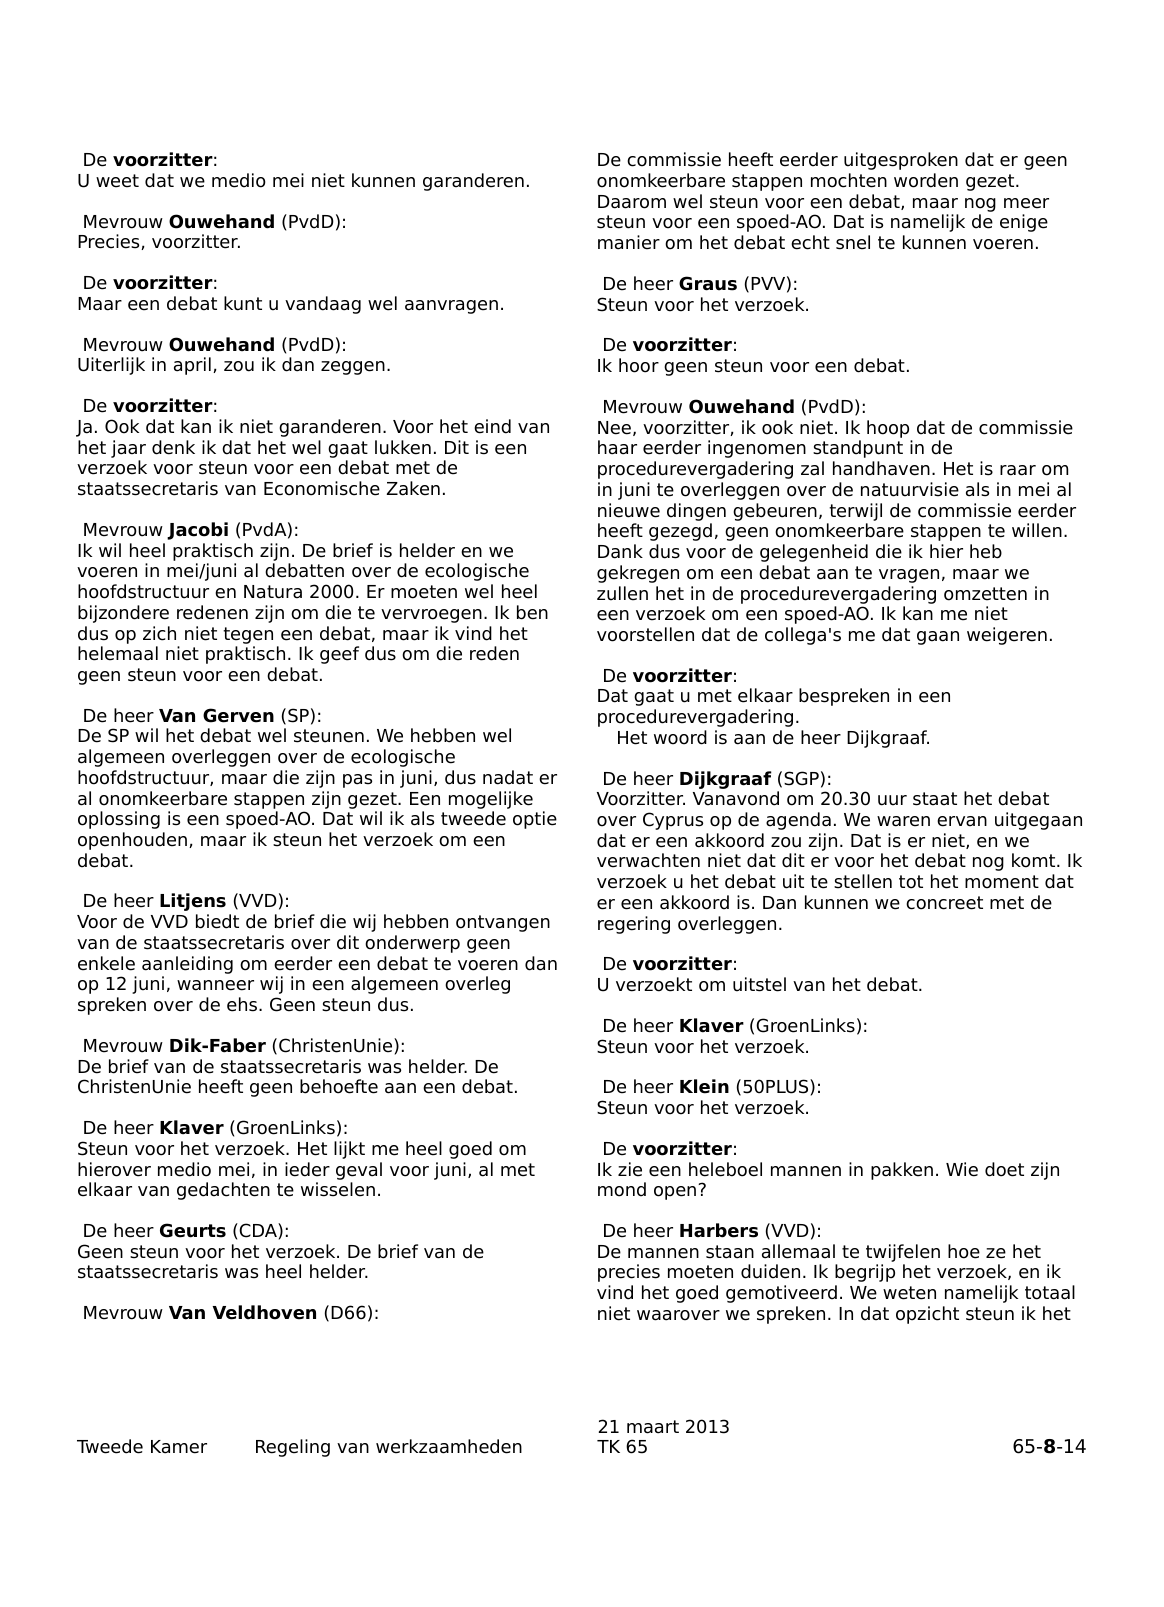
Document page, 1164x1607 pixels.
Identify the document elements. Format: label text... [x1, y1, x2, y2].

text De SP wil het debat wel steunen. We hebben wel algemeen overleggen over de ecologische hoofdstructuur, maar die zijn pas in juni, dus nadat er al onomkeerbare stappen zijn gezet. Een mogelijke oplossing is een spoed-AO. Dat wil ik als tweede optie openhouden, maar ik steun het verzoek om een debat. [77, 726, 567, 871]
text De voorzitter: [596, 1139, 1087, 1159]
text Mevrouw Jacobi (PvdA): [77, 520, 567, 540]
text Steun voor het verzoek. [596, 1036, 1087, 1057]
text Maar een debat kunt u vandaag wel aanvragen. [77, 294, 567, 314]
text Precies, voorzitter. [77, 232, 567, 253]
text De heer Graus (PVV): [596, 274, 1087, 294]
text Mevrouw Ouwehand (PvdD): [596, 397, 1087, 417]
text Voorzitter. Vanavond om 20.30 uur staat het debat over Cyprus op de agenda. We waren ervan uitgegaan dat er een akkoord zou zijn. Dat is er niet, en we verwachten niet dat dit er voor het debat nog komt. Ik verzoek u het debat uit te stellen tot het moment dat er een akkoord is. Dan kunnen we concreet met de regering overleggen. [596, 789, 1087, 934]
text Nee, voorzitter, ik ook niet. Ik hoop dat de commissie haar eerder ingenomen standpunt in de procedurevergadering zal handhaven. Het is raar om in juni te overleggen over de natuurvisie als in mei al nieuwe dingen gebeuren, terwijl de commissie eerder heeft gezegd, geen onomkeerbare stappen te willen. Dank dus voor de gelegenheid die ik hier heb gekregen om een debat aan te vragen, maar we zullen het in de procedurevergadering omzetten in een verzoek om een spoed-AO. Ik kan me niet voorstellen dat de collega's me dat gaan weigeren. [596, 417, 1087, 646]
text De heer Dijkgraaf (SGP): [596, 768, 1087, 789]
text De voorzitter: [77, 396, 567, 417]
text Ik zie een heleboel mannen in pakken. Wie doet zijn mond open? [596, 1159, 1087, 1201]
text Geen steun voor het verzoek. De brief van de staatssecretaris was heel helder. [77, 1242, 567, 1283]
text Mevrouw Ouwehand (PvdD): [77, 212, 567, 232]
text Mevrouw Van Veldhoven (D66): [77, 1303, 567, 1324]
text U verzoekt om uitstel van het debat. [596, 975, 1087, 996]
text De heer Litjens (VVD): [77, 891, 567, 912]
text Uiterlijk in april, zou ik dan zeggen. [77, 355, 567, 376]
text Het woord is aan de heer Dijkgraaf. [596, 728, 1087, 748]
text Steun voor het verzoek. [596, 294, 1087, 315]
text Mevrouw Ouwehand (PvdD): [77, 334, 567, 355]
text De voorzitter: [596, 335, 1087, 356]
text De commissie heeft eerder uitgesproken dat er geen onomkeerbare stappen mochten worden gezet. Daarom wel steun voor een debat, maar nog meer steun voor een spoed-AO. Dat is namelijk de enige manier om het debat echt snel te kunnen voeren. [596, 150, 1087, 254]
text Ja. Ook dat kan ik niet garanderen. Voor het eind van het jaar denk ik dat het wel gaat lukken. Dit is een verzoek voor steun voor een debat met de staatssecretaris van Economische Zaken. [77, 417, 567, 500]
text De voorzitter: [77, 273, 567, 294]
text Steun voor het verzoek. Het lijkt me heel goed om hierover medio mei, in ieder geval voor juni, al met elkaar van gedachten te wisselen. [77, 1139, 567, 1201]
text U weet dat we medio mei niet kunnen garanderen. [77, 171, 567, 192]
text Dat gaat u met elkaar bespreken in een procedurevergadering. [596, 686, 1087, 728]
text De voorzitter: [596, 954, 1087, 975]
text De voorzitter: [596, 666, 1087, 686]
text Ik hoor geen steun voor een debat. [596, 356, 1087, 377]
text De voorzitter: [77, 150, 567, 171]
text De heer Klaver (GroenLinks): [596, 1016, 1087, 1036]
text De brief van de staatssecretaris was helder. De ChristenUnie heeft geen behoefte aan een debat. [77, 1056, 567, 1098]
text Mevrouw Dik-Faber (ChristenUnie): [77, 1036, 567, 1056]
text De mannen staan allemaal te twijfelen hoe ze het precies moeten duiden. Ik begrijp het verzoek, en ik vind het goed gemotiveerd. We weten namelijk totaal niet waarover we spreken. In dat opzicht steun ik het [596, 1242, 1087, 1324]
text De heer Klein (50PLUS): [596, 1077, 1087, 1098]
text De heer Harbers (VVD): [596, 1221, 1087, 1242]
text Steun voor het verzoek. [596, 1098, 1087, 1119]
text De heer Klaver (GroenLinks): [77, 1118, 567, 1139]
text Voor de VVD biedt de brief die wij hebben ontvangen van de staatssecretaris over dit onderwerp geen enkele aanleiding om eerder een debat te voeren dan op 12 juni, wanneer wij in een algemeen overleg spreken over de ehs. Geen steun dus. [77, 912, 567, 1016]
text De heer Geurts (CDA): [77, 1221, 567, 1242]
text Ik wil heel praktisch zijn. De brief is helder en we voeren in mei/juni al debatten over de ecologische hoofdstructuur en Natura 2000. Er moeten wel heel bijzondere redenen zijn om die te vervroegen. Ik ben dus op zich niet tegen een debat, maar ik vind het helemaal niet praktisch. Ik geef dus om die reden geen steun voor een debat. [77, 540, 567, 686]
text De heer Van Gerven (SP): [77, 706, 567, 726]
